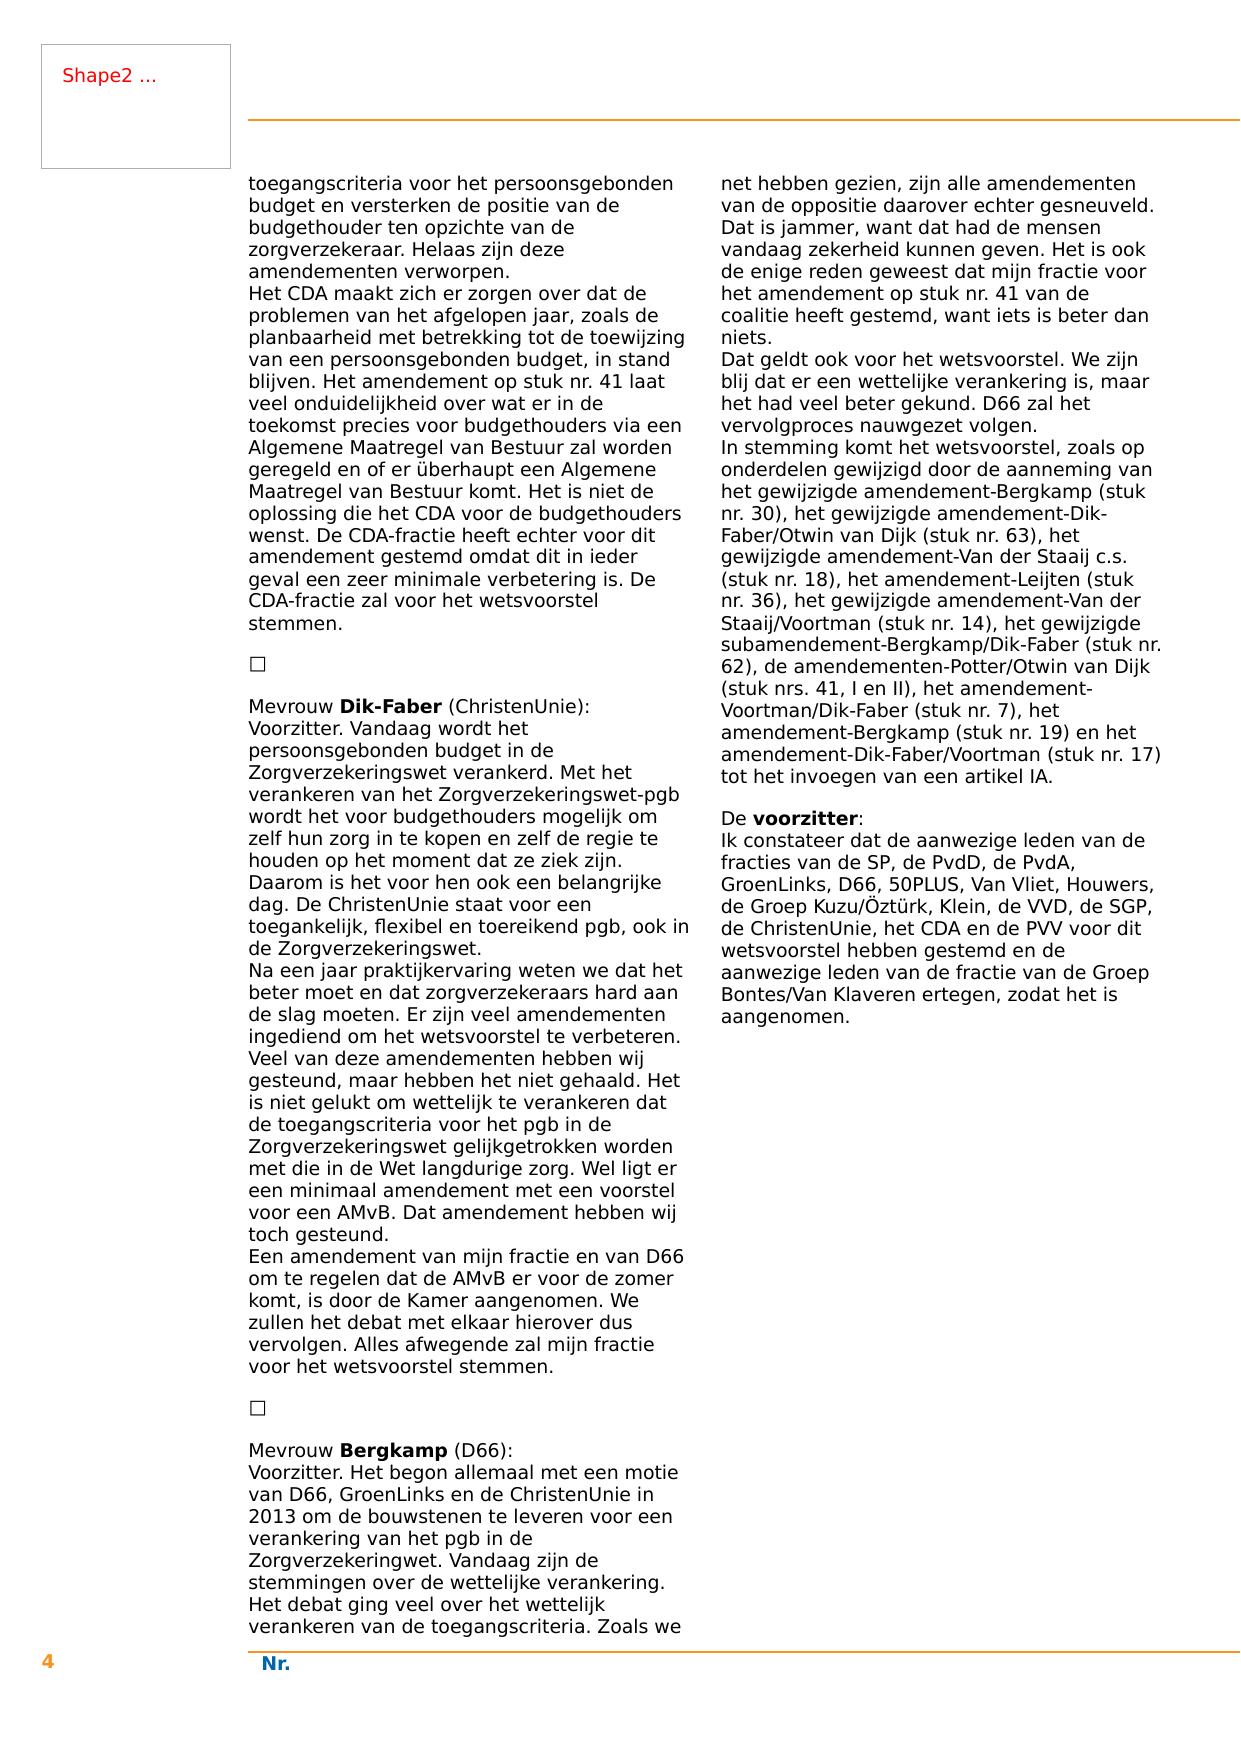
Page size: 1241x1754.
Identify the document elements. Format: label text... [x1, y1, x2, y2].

text ⬜ [248, 1398, 691, 1420]
text net hebben gezien, zijn alle amendementen van de oppositie daarover echter gesneuveld. Dat is jammer, want dat had de mensen vandaag zekerheid kunnen geven. Het is ook de enige reden geweest dat mijn fractie voor het amendement op stuk nr. 41 van de coalitie heeft gestemd, want iets is beter dan niets. [721, 173, 1163, 349]
text toegangscriteria voor het persoonsgebonden budget en versterken de positie van de budgethouder ten opzichte van de zorgverzekeraar. Helaas zijn deze amendementen verworpen. [248, 173, 691, 283]
text Een amendement van mijn fractie en van D66 om te regelen dat de AMvB er voor de zomer komt, is door de Kamer aangenomen. We zullen het debat met elkaar hierover dus vervolgen. Alles afwegende zal mijn fractie voor het wetsvoorstel stemmen. [248, 1246, 691, 1378]
text ⬜ [248, 654, 691, 676]
text Ik constateer dat de aanwezige leden van de fracties van de SP, de PvdD, de PvdA, GroenLinks, D66, 50PLUS, Van Vliet, Houwers, de Groep Kuzu/Öztürk, Klein, de VVD, de SGP, de ChristenUnie, het CDA en de PVV voor dit wetsvoorstel hebben gestemd en de aanwezige leden van de fractie van de Groep Bontes/Van Klaveren ertegen, zodat het is aangenomen. [721, 830, 1163, 1028]
text Mevrouw Dik-Faber (ChristenUnie): [248, 696, 691, 718]
text Dat geldt ook voor het wetsvoorstel. We zijn blij dat er een wettelijke verankering is, maar het had veel beter gekund. D66 zal het vervolgproces nauwgezet volgen. [721, 349, 1163, 437]
text De voorzitter: [721, 808, 1163, 830]
text Na een jaar praktijkervaring weten we dat het beter moet en dat zorgverzekeraars hard aan de slag moeten. Er zijn veel amendementen ingediend om het wetsvoorstel te verbeteren. Veel van deze amendementen hebben wij gesteund, maar hebben het niet gehaald. Het is niet gelukt om wettelijk te verankeren dat de toegangscriteria voor het pgb in de Zorgverzekeringswet gelijkgetrokken worden met die in de Wet langdurige zorg. Wel ligt er een minimaal amendement met een voorstel voor een AMvB. Dat amendement hebben wij toch gesteund. [248, 960, 691, 1246]
text Mevrouw Bergkamp (D66): [248, 1440, 691, 1462]
text In stemming komt het wetsvoorstel, zoals op onderdelen gewijzigd door de aanneming van het gewijzigde amendement-Bergkamp (stuk nr. 30), het gewijzigde amendement-Dik-Faber/Otwin van Dijk (stuk nr. 63), het gewijzigde amendement-Van der Staaij c.s. (stuk nr. 18), het amendement-Leijten (stuk nr. 36), het gewijzigde amendement-Van der Staaij/Voortman (stuk nr. 14), het gewijzigde subamendement-Bergkamp/Dik-Faber (stuk nr. 62), de amendementen-Potter/Otwin van Dijk (stuk nrs. 41, I en II), het amendement-Voortman/Dik-Faber (stuk nr. 7), het amendement-Bergkamp (stuk nr. 19) en het amendement-Dik-Faber/Voortman (stuk nr. 17) tot het invoegen van een artikel IA. [721, 437, 1163, 788]
text Voorzitter. Het begon allemaal met een motie van D66, GroenLinks en de ChristenUnie in 2013 om de bouwstenen te leveren voor een verankering van het pgb in de Zorgverzekeringwet. Vandaag zijn de stemmingen over de wettelijke verankering. Het debat ging veel over het wettelijk verankeren van de toegangscriteria. Zoals we [248, 1462, 691, 1637]
text Het CDA maakt zich er zorgen over dat de problemen van het afgelopen jaar, zoals de planbaarheid met betrekking tot de toewijzing van een persoonsgebonden budget, in stand blijven. Het amendement op stuk nr. 41 laat veel onduidelijkheid over wat er in de toekomst precies voor budgethouders via een Algemene Maatregel van Bestuur zal worden geregeld en of er überhaupt een Algemene Maatregel van Bestuur komt. Het is niet de oplossing die het CDA voor de budgethouders wenst. De CDA-fractie heeft echter voor dit amendement gestemd omdat dit in ieder geval een zeer minimale verbetering is. De CDA-fractie zal voor het wetsvoorstel stemmen. [248, 283, 691, 634]
text Voorzitter. Vandaag wordt het persoonsgebonden budget in de Zorgverzekeringswet verankerd. Met het verankeren van het Zorgverzekeringswet-pgb wordt het voor budgethouders mogelijk om zelf hun zorg in te kopen en zelf de regie te houden op het moment dat ze ziek zijn. Daarom is het voor hen ook een belangrijke dag. De ChristenUnie staat voor een toegankelijk, flexibel en toereikend pgb, ook in de Zorgverzekeringswet. [248, 718, 691, 960]
